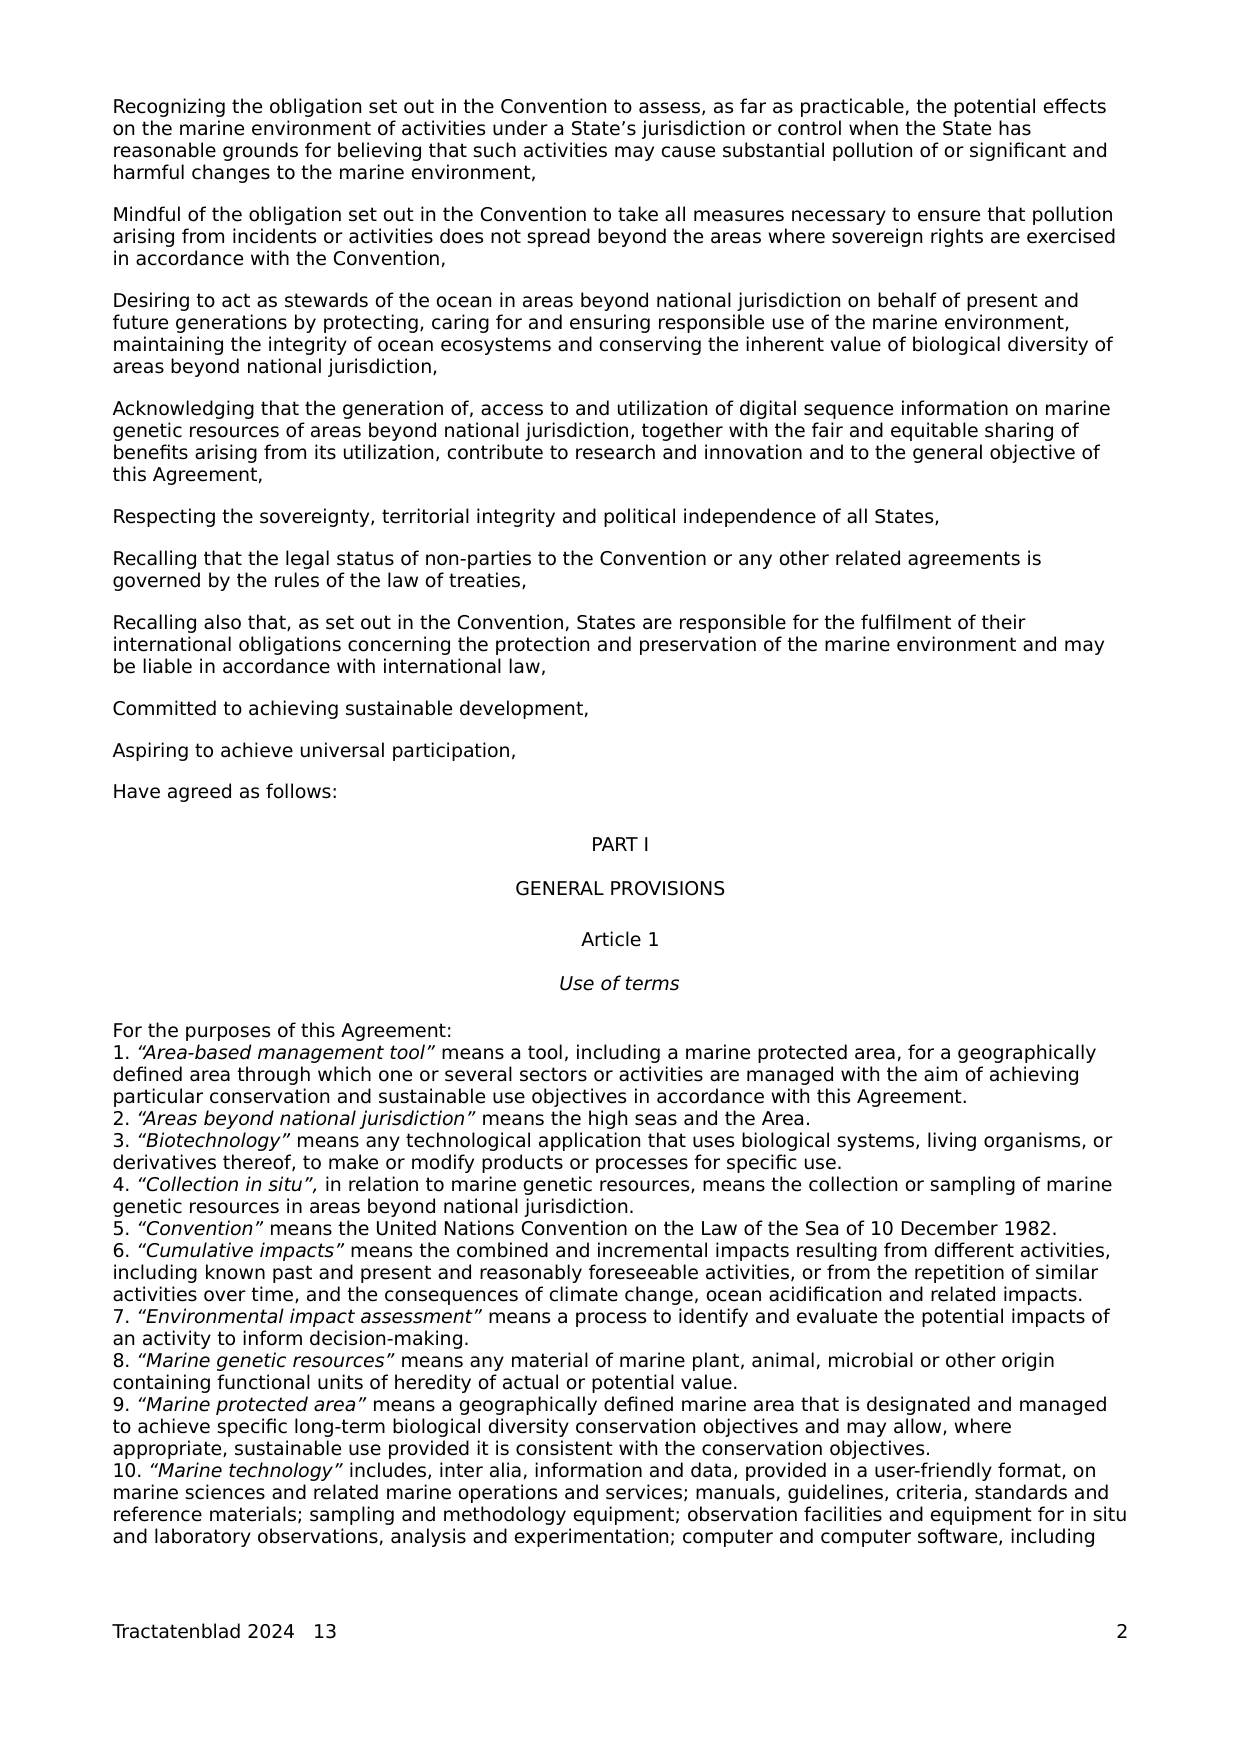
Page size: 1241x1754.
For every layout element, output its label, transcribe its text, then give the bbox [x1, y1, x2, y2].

text Recognizing the obligation set out in the Convention to assess, as far as practicable, the potential effects on the marine environment of activities under a State’s jurisdiction or control when the State has reasonable grounds for believing that such activities may cause substantial pollution of or significant and harmful changes to the marine environment, [112, 96, 1128, 184]
text 5. “Convention” means the United Nations Convention on the Law of the Sea of 10 December 1982. [112, 1218, 1128, 1240]
text 6. “Cumulative impacts” means the combined and incremental impacts resulting from different activities, including known past and present and reasonably foreseeable activities, or from the repetition of similar activities over time, and the consequences of climate change, ocean acidification and related impacts. [112, 1240, 1128, 1306]
text 3. “Biotechnology” means any technological application that uses biological systems, living organisms, or derivatives thereof, to make or modify products or processes for specific use. [112, 1130, 1128, 1174]
text Acknowledging that the generation of, access to and utilization of digital sequence information on marine genetic resources of areas beyond national jurisdiction, together with the fair and equitable sharing of benefits arising from its utilization, contribute to research and innovation and to the general objective of this Agreement, [112, 398, 1128, 486]
subtitle Article 1 Use of terms [112, 929, 1128, 995]
text Desiring to act as stewards of the ocean in areas beyond national jurisdiction on behalf of present and future generations by protecting, caring for and ensuring responsible use of the marine environment, maintaining the integrity of ocean ecosystems and conserving the inherent value of biological diversity of areas beyond national jurisdiction, [112, 290, 1128, 378]
text Recalling that the legal status of non-parties to the Convention or any other related agreements is governed by the rules of the law of treaties, [112, 548, 1128, 592]
text 1. “Area-based management tool” means a tool, including a marine protected area, for a geographically defined area through which one or several sectors or activities are managed with the aim of achieving particular conservation and sustainable use objectives in accordance with this Agreement. [112, 1042, 1128, 1108]
text Have agreed as follows: [112, 781, 1128, 803]
text 10. “Marine technology” includes, inter alia, information and data, provided in a user-friendly format, on marine sciences and related marine operations and services; manuals, guidelines, criteria, standards and reference materials; sampling and methodology equipment; observation facilities and equipment for in situ and laboratory observations, analysis and experimentation; computer and computer software, including [112, 1460, 1128, 1548]
text 7. “Environmental impact assessment” means a process to identify and evaluate the potential impacts of an activity to inform decision-making. [112, 1306, 1128, 1350]
text 4. “Collection in situ”, in relation to marine genetic resources, means the collection or sampling of marine genetic resources in areas beyond national jurisdiction. [112, 1174, 1128, 1218]
text 8. “Marine genetic resources” means any material of marine plant, animal, microbial or other origin containing functional units of heredity of actual or potential value. [112, 1350, 1128, 1394]
text For the purposes of this Agreement: [112, 1020, 1128, 1042]
subtitle PART I GENERAL PROVISIONS [112, 833, 1128, 899]
text Recalling also that, as set out in the Convention, States are responsible for the fulfilment of their international obligations concerning the protection and preservation of the marine environment and may be liable in accordance with international law, [112, 612, 1128, 677]
text Committed to achieving sustainable development, [112, 697, 1128, 719]
text 2. “Areas beyond national jurisdiction” means the high seas and the Area. [112, 1108, 1128, 1130]
text Respecting the sovereignty, territorial integrity and political independence of all States, [112, 506, 1128, 528]
text Aspiring to achieve universal participation, [112, 739, 1128, 761]
text Mindful of the obligation set out in the Convention to take all measures necessary to ensure that pollution arising from incidents or activities does not spread beyond the areas where sovereign rights are exercised in accordance with the Convention, [112, 204, 1128, 270]
text 9. “Marine protected area” means a geographically defined marine area that is designated and managed to achieve specific long-term biological diversity conservation objectives and may allow, where appropriate, sustainable use provided it is consistent with the conservation objectives. [112, 1394, 1128, 1460]
